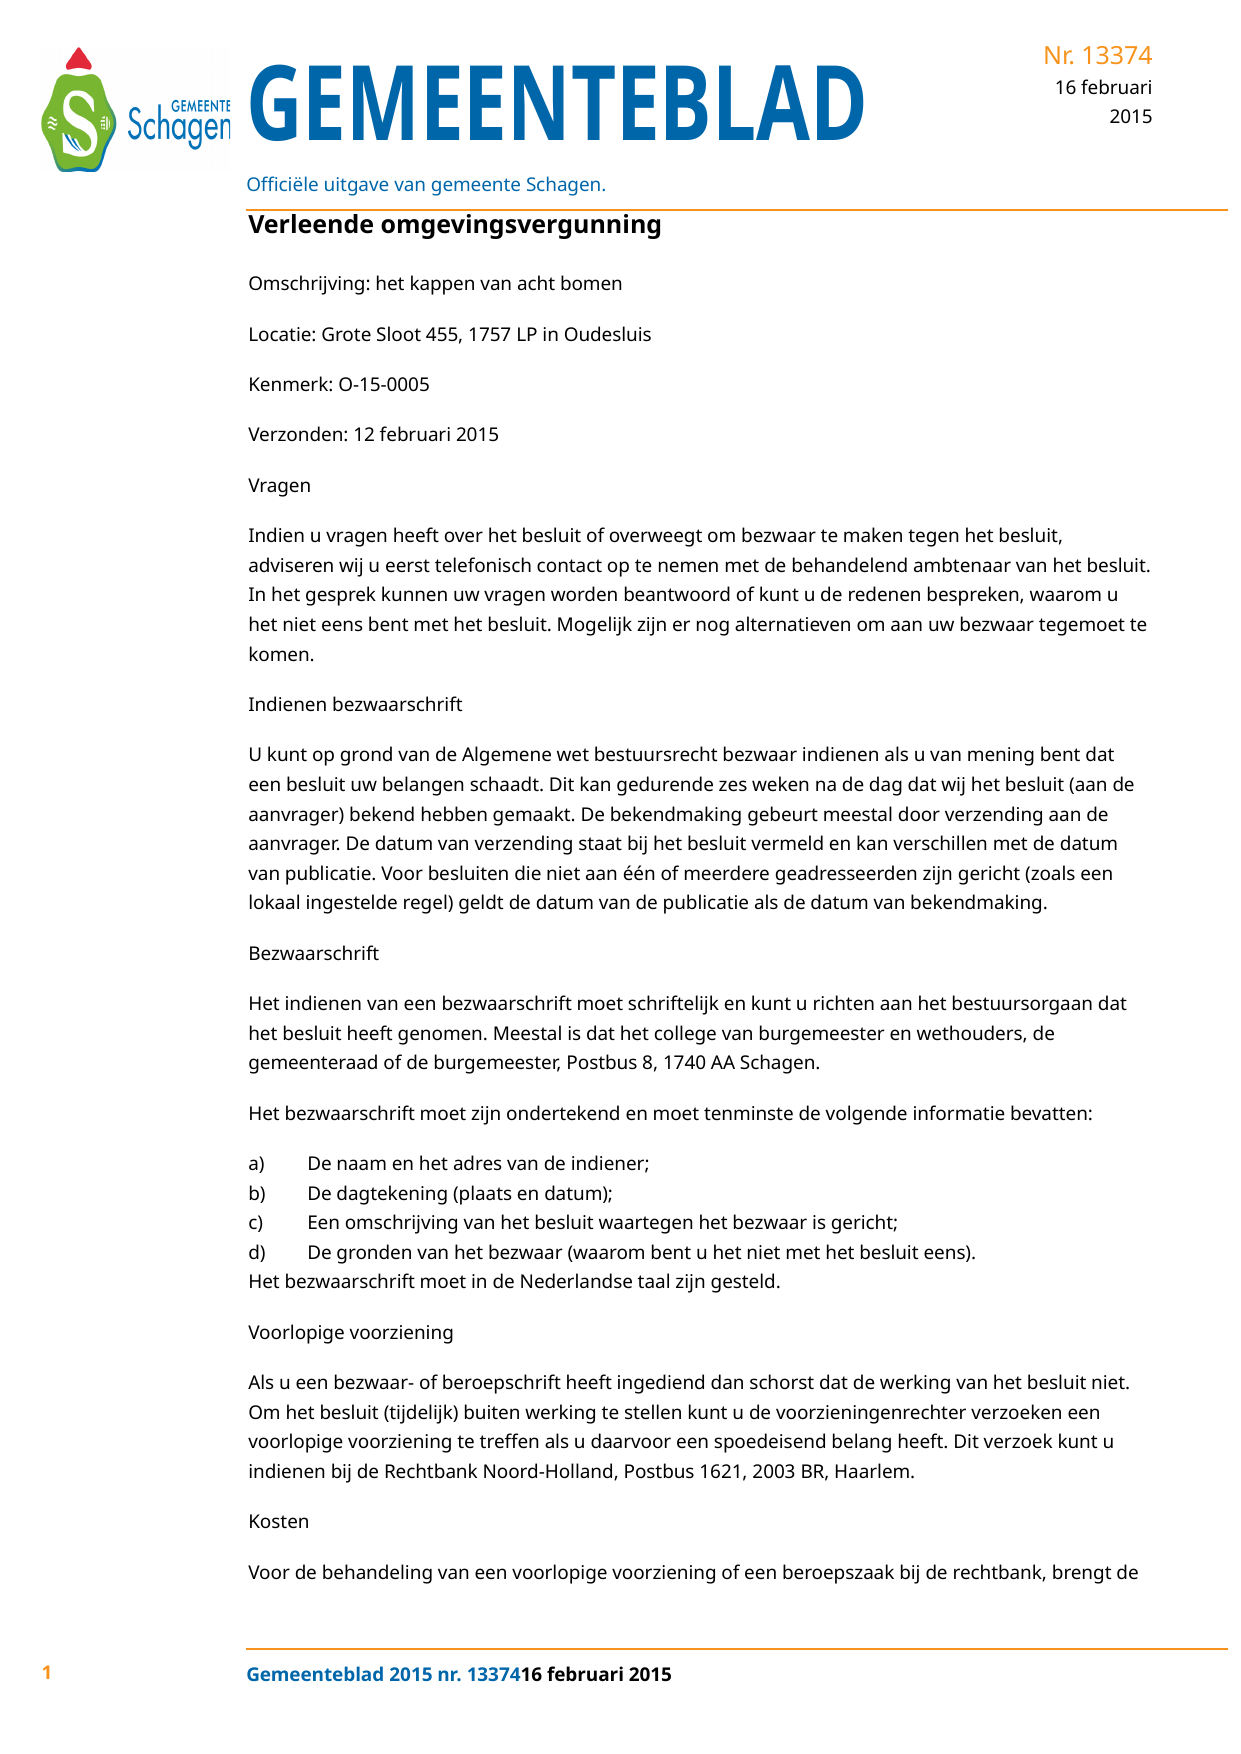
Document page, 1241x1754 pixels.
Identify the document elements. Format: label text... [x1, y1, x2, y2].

text Voor de behandeling van een voorlopige voorziening of een beroepszaak bij de rechtbank, brengt de [248, 1559, 1152, 1585]
text Verzonden: 12 februari 2015 [248, 422, 1152, 447]
text Indienen bezwaarschrift [248, 691, 1152, 717]
text Voorlopige voorziening [248, 1319, 1152, 1345]
text Omschrijving: het kappen van acht bomen [248, 270, 1152, 296]
text Vragen [248, 472, 1152, 498]
list De dagtekening (plaats en datum); [248, 1180, 1152, 1206]
text Kosten [248, 1509, 1152, 1534]
text U kunt op grond van de Algemene wet bestuursrecht bezwaar indienen als u van mening bent dat een besluit uw belangen schaadt. Dit kan gedurende zes weken na de dag dat wij het besluit (aan de aanvrager) bekend hebben gemaakt. De bekendmaking gebeurt meestal door verzending aan de aanvrager. De datum van verzending staat bij het besluit vermeld en kan verschillen met de datum van publicatie. Voor besluiten die niet aan één of meerdere geadresseerden zijn gericht (zoals een lokaal ingestelde regel) geldt de datum van de publicatie als de datum van bekendmaking. [248, 742, 1152, 915]
picture [41, 47, 231, 172]
text Het indienen van een bezwaarschrift moet schriftelijk en kunt u richten aan het bestuursorgaan dat het besluit heeft genomen. Meestal is dat het college van burgemeester en wethouders, de gemeenteraad of de burgemeester, Postbus 8, 1740 AA Schagen. [248, 990, 1152, 1075]
text Als u een bezwaar- of beroepschrift heeft ingediend dan schorst dat de werking van het besluit niet. Om het besluit (tijdelijk) buiten werking te stellen kunt u de voorzieningenrechter verzoeken een voorlopige voorziening te treffen als u daarvoor een spoedeisend belang heeft. Dit verzoek kunt u indienen bij de Rechtbank Noord-Holland, Postbus 1621, 2003 BR, Haarlem. [248, 1369, 1152, 1484]
list De naam en het adres van de indiener; [248, 1150, 1152, 1176]
text Locatie: Grote Sloot 455, 1757 LP in Oudesluis [248, 321, 1152, 346]
list De gronden van het bezwaar (waarom bent u het niet met het besluit eens). [248, 1239, 1152, 1265]
text Het bezwaarschrift moet in de Nederlandse taal zijn gesteld. [248, 1269, 1152, 1294]
list Een omschrijving van het besluit waartegen het bezwaar is gericht; [248, 1209, 1152, 1235]
text Bezwaarschrift [248, 940, 1152, 966]
text Het bezwaarschrift moet zijn ondertekend en moet tenminste de volgende informatie bevatten: [248, 1100, 1152, 1126]
text Indien u vragen heeft over het besluit of overweegt om bezwaar te maken tegen het besluit, adviseren wij u eerst telefonisch contact op te nemen met de behandelend ambtenaar van het besluit. In het gesprek kunnen uw vragen worden beantwoord of kunt u de redenen bespreken, waarom u het niet eens bent met het besluit. Mogelijk zijn er nog alternatieven om aan uw bezwaar tegemoet te komen. [248, 522, 1152, 666]
text Verleende omgevingsvergunning [248, 211, 1152, 241]
text Kenmerk: O-15-0005 [248, 371, 1152, 397]
